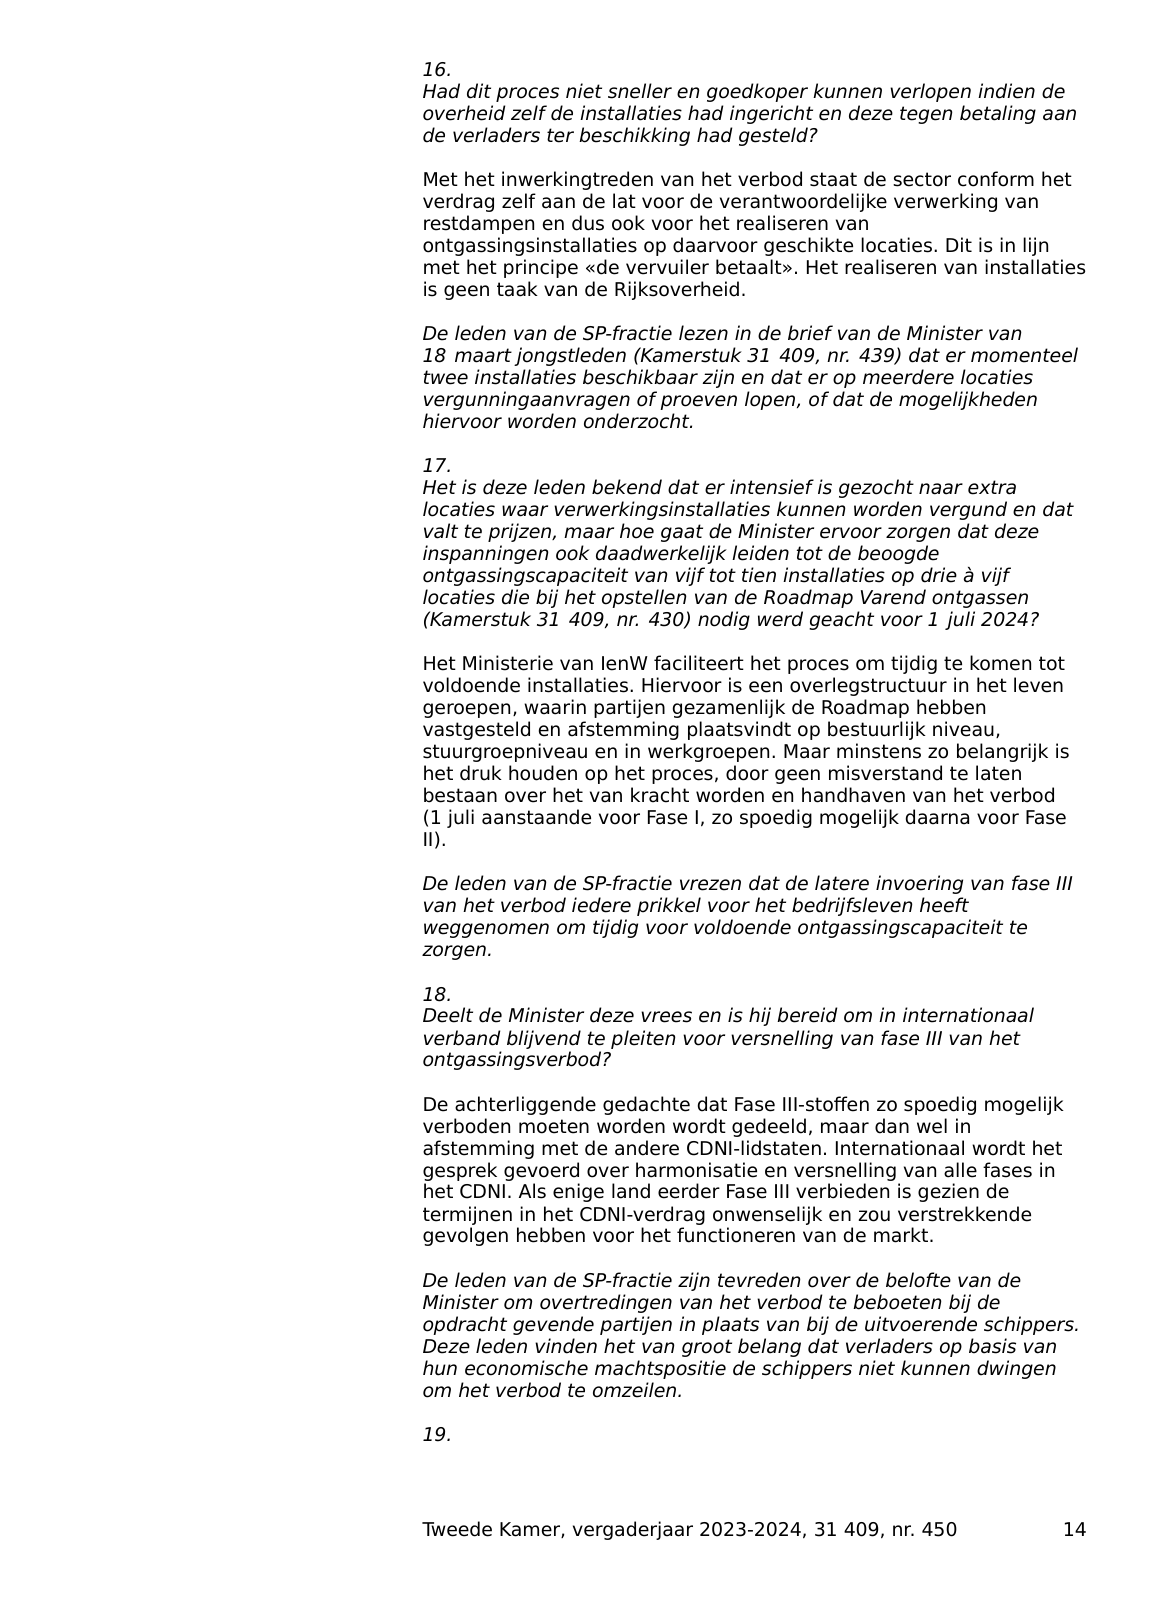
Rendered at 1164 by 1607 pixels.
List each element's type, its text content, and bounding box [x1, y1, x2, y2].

text De leden van de SP-fractie vrezen dat de latere invoering van fase III van het verbod iedere prikkel voor het bedrijfsleven heeft weggenomen om tijdig voor voldoende ontgassingscapaciteit te zorgen. [422, 873, 1087, 961]
text Het is deze leden bekend dat er intensief is gezocht naar extra locaties waar verwerkingsinstallaties kunnen worden vergund en dat valt te prijzen, maar hoe gaat de Minister ervoor zorgen dat deze inspanningen ook daadwerkelijk leiden tot de beoogde ontgassingscapaciteit van vijf tot tien installaties op drie à vijf locaties die bij het opstellen van de Roadmap Varend ontgassen (Kamerstuk 31 409, nr. 430) nodig werd geacht voor 1 juli 2024? [422, 477, 1087, 631]
text 17. [422, 455, 1087, 477]
text De leden van de SP-fractie zijn tevreden over de belofte van de Minister om overtredingen van het verbod te beboeten bij de opdracht gevende partijen in plaats van bij de uitvoerende schippers. Deze leden vinden het van groot belang dat verladers op basis van hun economische machtspositie de schippers niet kunnen dwingen om het verbod te omzeilen. [422, 1269, 1087, 1401]
text 19. [422, 1424, 1087, 1446]
text Het Ministerie van IenW faciliteert het proces om tijdig te komen tot voldoende installaties. Hiervoor is een overlegstructuur in het leven geroepen, waarin partijen gezamenlijk de Roadmap hebben vastgesteld en afstemming plaatsvindt op bestuurlijk niveau, stuurgroepniveau en in werkgroepen. Maar minstens zo belangrijk is het druk houden op het proces, door geen misverstand te laten bestaan over het van kracht worden en handhaven van het verbod (1 juli aanstaande voor Fase I, zo spoedig mogelijk daarna voor Fase II). [422, 653, 1087, 851]
text Met het inwerkingtreden van het verbod staat de sector conform het verdrag zelf aan de lat voor de verantwoordelijke verwerking van restdampen en dus ook voor het realiseren van ontgassingsinstallaties op daarvoor geschikte locaties. Dit is in lijn met het principe «de vervuiler betaalt». Het realiseren van installaties is geen taak van de Rijksoverheid. [422, 169, 1087, 301]
text De achterliggende gedachte dat Fase III-stoffen zo spoedig mogelijk verboden moeten worden wordt gedeeld, maar dan wel in afstemming met de andere CDNI-lidstaten. Internationaal wordt het gesprek gevoerd over harmonisatie en versnelling van alle fases in het CDNI. Als enige land eerder Fase III verbieden is gezien de termijnen in het CDNI-verdrag onwenselijk en zou verstrekkende gevolgen hebben voor het functioneren van de markt. [422, 1093, 1087, 1247]
text Deelt de Minister deze vrees en is hij bereid om in internationaal verband blijvend te pleiten voor versnelling van fase III van het ontgassingsverbod? [422, 1005, 1087, 1071]
text 18. [422, 983, 1087, 1005]
text Had dit proces niet sneller en goedkoper kunnen verlopen indien de overheid zelf de installaties had ingericht en deze tegen betaling aan de verladers ter beschikking had gesteld? [422, 81, 1087, 147]
text De leden van de SP-fractie lezen in de brief van de Minister van 18 maart jongstleden (Kamerstuk 31 409, nr. 439) dat er momenteel twee installaties beschikbaar zijn en dat er op meerdere locaties vergunningaanvragen of proeven lopen, of dat de mogelijkheden hiervoor worden onderzocht. [422, 323, 1087, 433]
text 16. [422, 59, 1087, 81]
